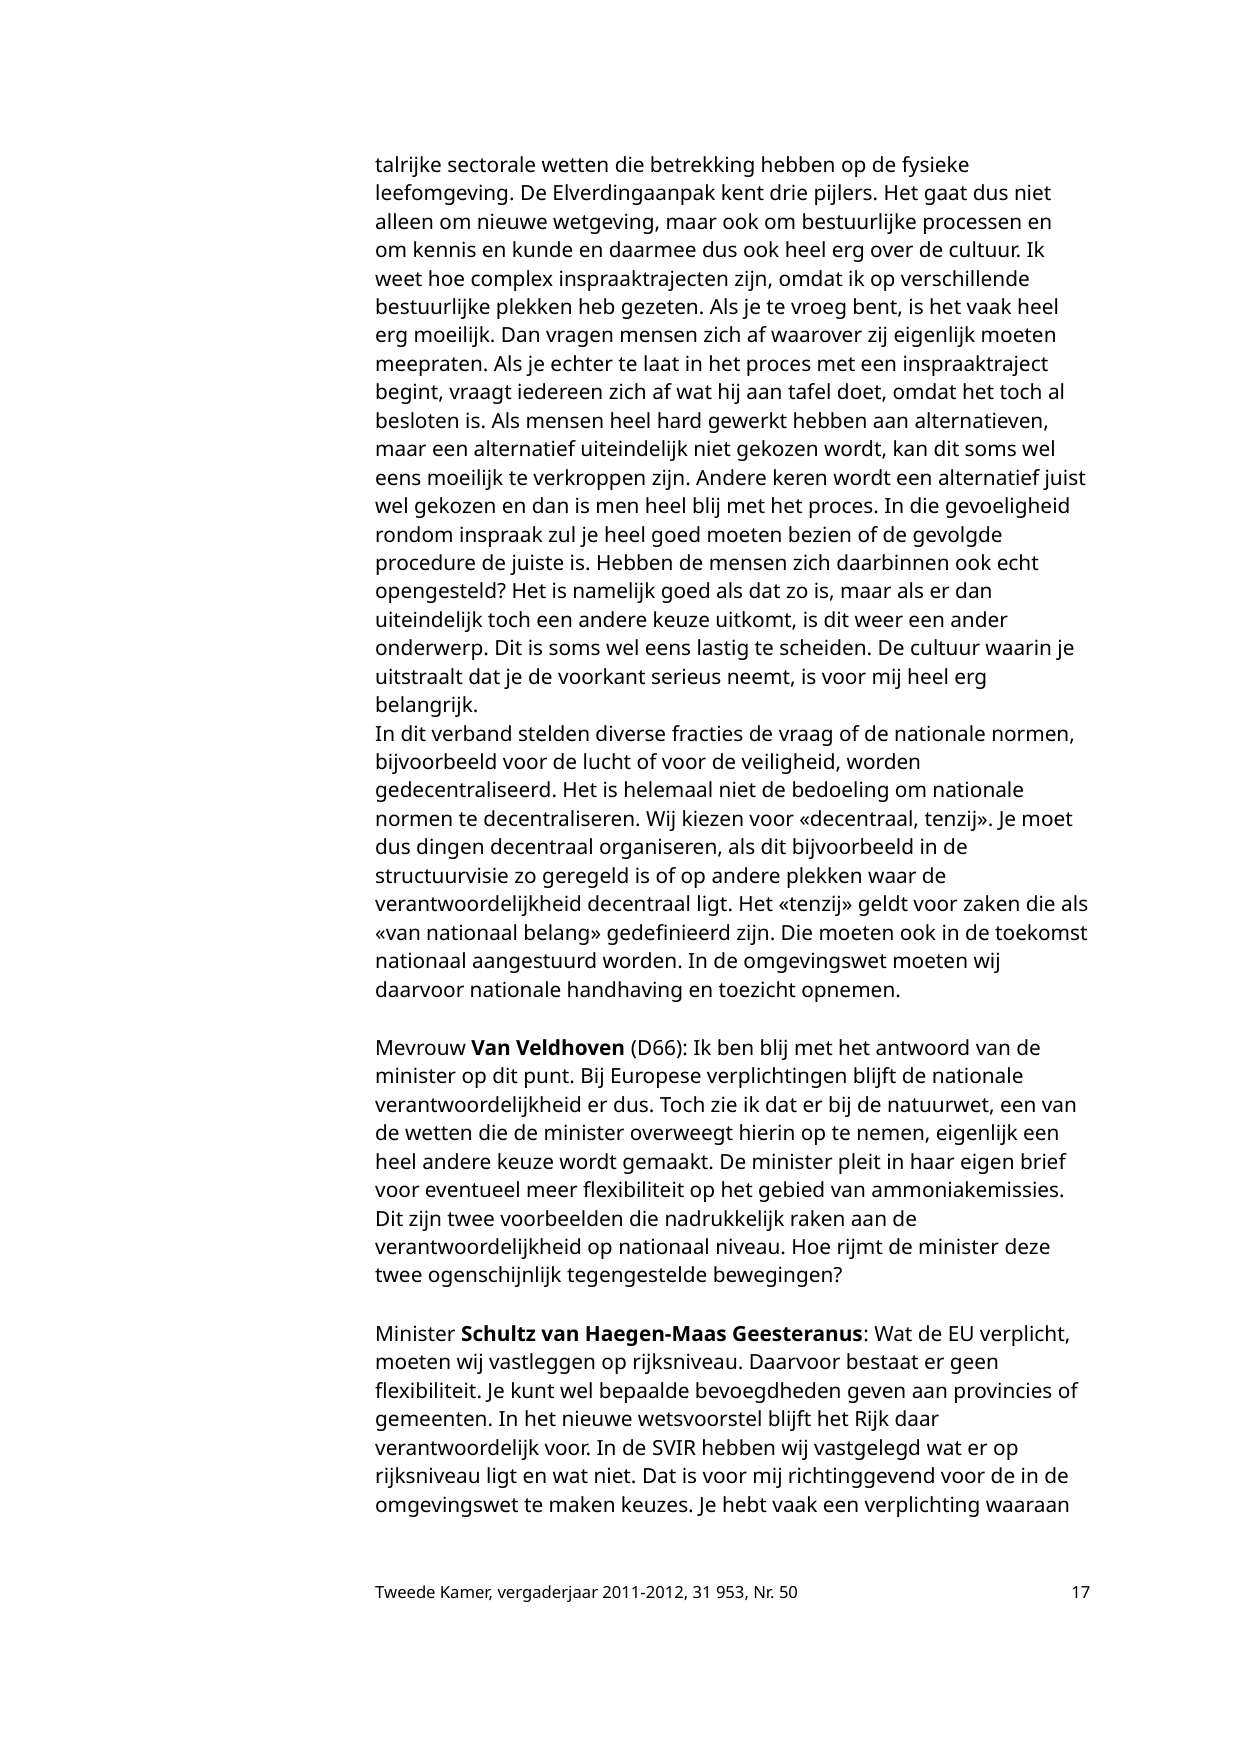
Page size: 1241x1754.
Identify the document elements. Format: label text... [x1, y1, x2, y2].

text In dit verband stelden diverse fracties de vraag of de nationale normen, bijvoorbeeld voor de lucht of voor de veiligheid, worden gedecentraliseerd. Het is helemaal niet de bedoeling om nationale normen te decentraliseren. Wij kiezen voor «decentraal, tenzij». Je moet dus dingen decentraal organiseren, als dit bijvoorbeeld in de structuurvisie zo geregeld is of op andere plekken waar de verantwoordelijkheid decentraal ligt. Het «tenzij» geldt voor zaken die als «van nationaal belang» gedefinieerd zijn. Die moeten ook in de toekomst nationaal aangestuurd worden. In de omgevingswet moeten wij daarvoor nationale handhaving en toezicht opnemen. [375, 719, 1090, 1003]
text Mevrouw Van Veldhoven (D66): Ik ben blij met het antwoord van de minister op dit punt. Bij Europese verplichtingen blijft de nationale verantwoordelijkheid er dus. Toch zie ik dat er bij de natuurwet, een van de wetten die de minister overweegt hierin op te nemen, eigenlijk een heel andere keuze wordt gemaakt. De minister pleit in haar eigen brief voor eventueel meer flexibiliteit op het gebied van ammoniakemissies. Dit zijn twee voorbeelden die nadrukkelijk raken aan de verantwoordelijkheid op nationaal niveau. Hoe rijmt de minister deze twee ogenschijnlijk tegengestelde bewegingen? [375, 1033, 1090, 1289]
text talrijke sectorale wetten die betrekking hebben op de fysieke leefomgeving. De Elverdingaanpak kent drie pijlers. Het gaat dus niet alleen om nieuwe wetgeving, maar ook om bestuurlijke processen en om kennis en kunde en daarmee dus ook heel erg over de cultuur. Ik weet hoe complex inspraaktrajecten zijn, omdat ik op verschillende bestuurlijke plekken heb gezeten. Als je te vroeg bent, is het vaak heel erg moeilijk. Dan vragen mensen zich af waarover zij eigenlijk moeten meepraten. Als je echter te laat in het proces met een inspraaktraject begint, vraagt iedereen zich af wat hij aan tafel doet, omdat het toch al besloten is. Als mensen heel hard gewerkt hebben aan alternatieven, maar een alternatief uiteindelijk niet gekozen wordt, kan dit soms wel eens moeilijk te verkroppen zijn. Andere keren wordt een alternatief juist wel gekozen en dan is men heel blij met het proces. In die gevoeligheid rondom inspraak zul je heel goed moeten bezien of de gevolgde procedure de juiste is. Hebben de mensen zich daarbinnen ook echt opengesteld? Het is namelijk goed als dat zo is, maar als er dan uiteindelijk toch een andere keuze uitkomt, is dit weer een ander onderwerp. Dit is soms wel eens lastig te scheiden. De cultuur waarin je uitstraalt dat je de voorkant serieus neemt, is voor mij heel erg belangrijk. [375, 150, 1090, 719]
text Minister Schultz van Haegen-Maas Geesteranus: Wat de EU verplicht, moeten wij vastleggen op rijksniveau. Daarvoor bestaat er geen flexibiliteit. Je kunt wel bepaalde bevoegdheden geven aan provincies of gemeenten. In het nieuwe wetsvoorstel blijft het Rijk daar verantwoordelijk voor. In de SVIR hebben wij vastgelegd wat er op rijksniveau ligt en wat niet. Dat is voor mij richtinggevend voor de in de omgevingswet te maken keuzes. Je hebt vaak een verplichting waaraan [375, 1319, 1090, 1518]
